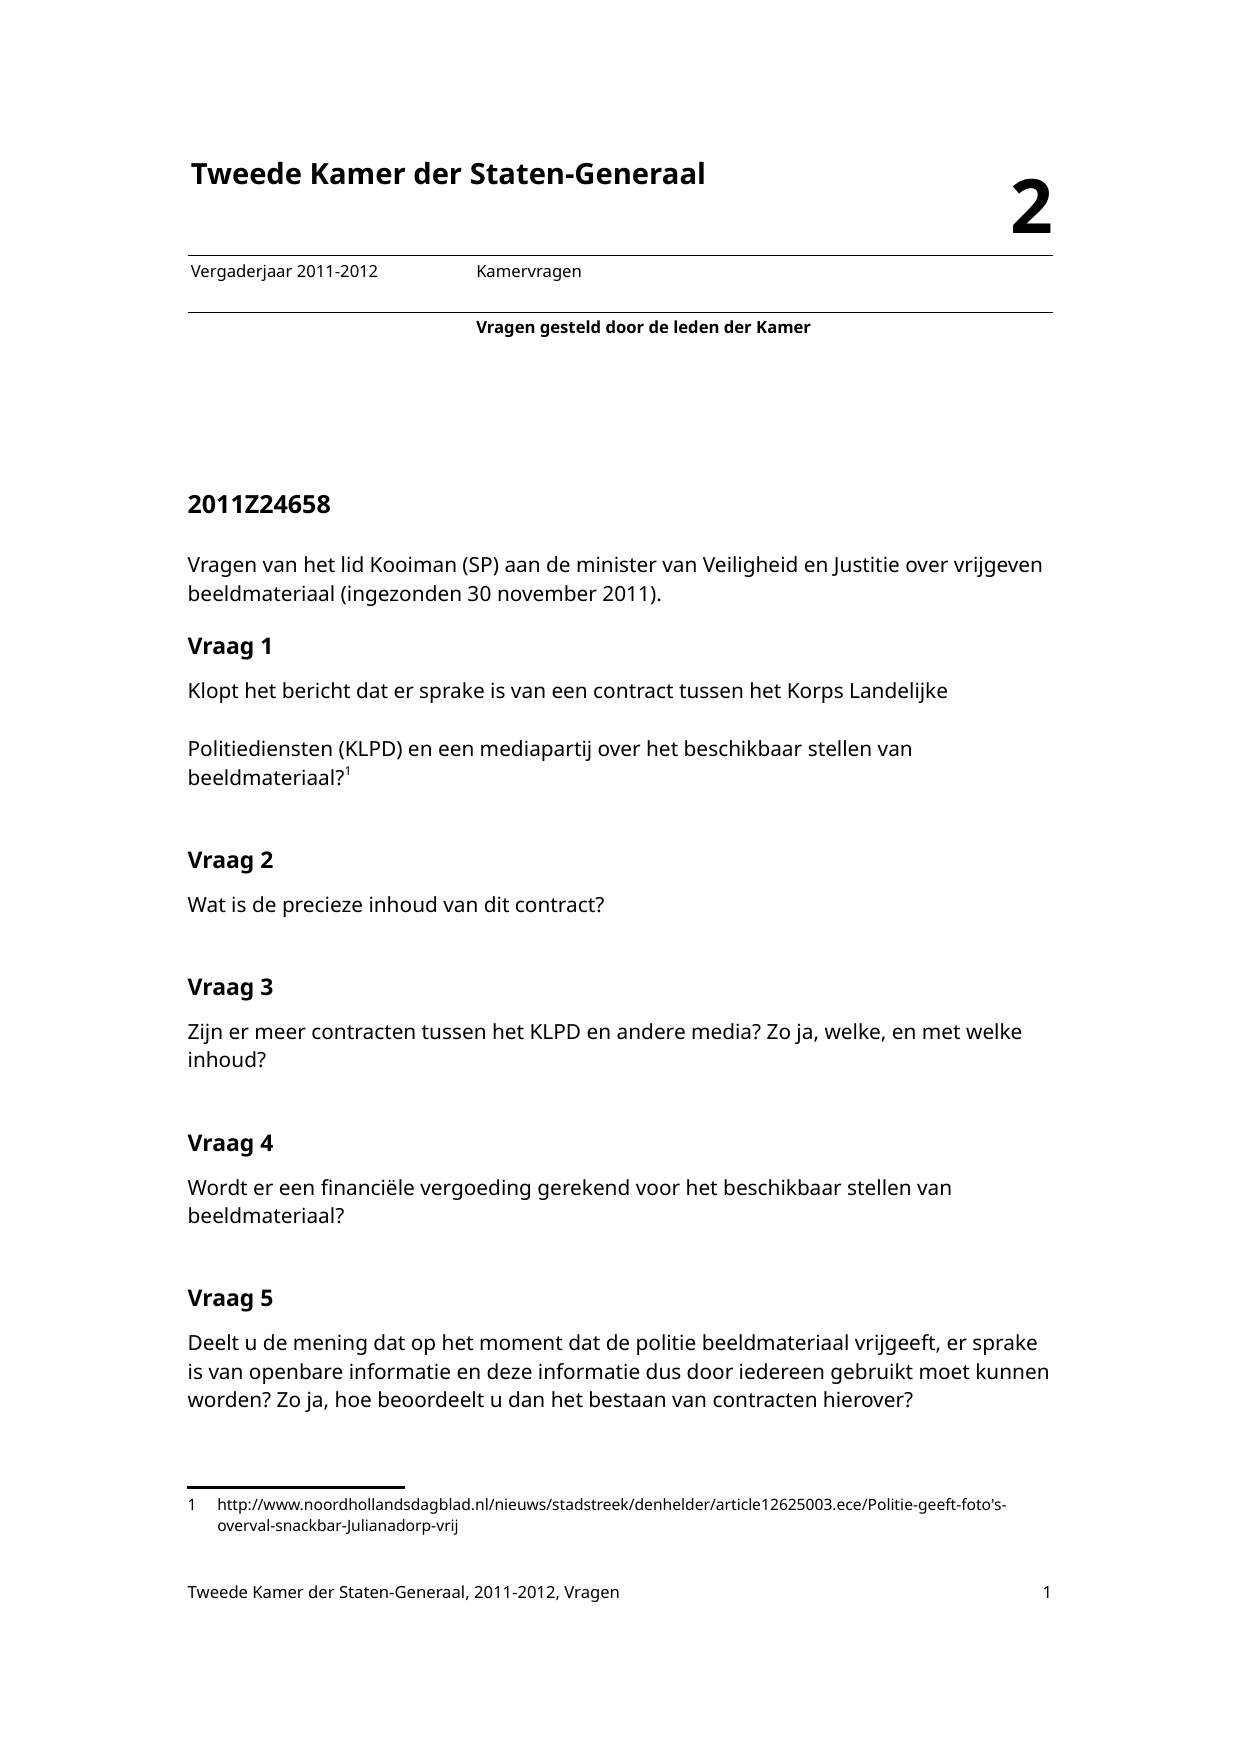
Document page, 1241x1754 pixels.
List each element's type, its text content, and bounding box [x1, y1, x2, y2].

table_header 2 [880, 150, 1053, 255]
text Politiediensten (KLPD) en een mediapartij over het beschikbaar stellen van beeldmateriaal? [187, 734, 1053, 791]
subtitle Vraag 2 [187, 844, 1053, 875]
text http://www.noordhollandsdagblad.nl/nieuws/stadstreek/denhelder/article12625003.ece/Politie-geeft-foto's-overval-snackbar-Julianadorp-vrij [187, 1479, 1053, 1536]
subtitle Vraag 5 [187, 1282, 1053, 1313]
subtitle Vraag 3 [187, 971, 1053, 1002]
text Zijn er meer contracten tussen het KLPD en andere media? Zo ja, welke, en met welke inhoud? [187, 1017, 1053, 1074]
text Deelt u de mening dat op het moment dat de politie beeldmateriaal vrijgeeft, er sprake is van openbare informatie en deze informatie dus door iedereen gebruikt moet kunnen worden? Zo ja, hoe beoordeelt u dan het bestaan van contracten hierover? [187, 1328, 1053, 1414]
text Wat is de precieze inhoud van dit contract? [187, 890, 1053, 918]
text Vragen van het lid Kooiman (SP) aan de minister van Veiligheid en Justitie over vrijgeven beeldmateriaal (ingezonden 30 november 2011). [187, 550, 1053, 607]
text Wordt er een financiële vergoeding gerekend voor het beschikbaar stellen van beeldmateriaal? [187, 1173, 1053, 1230]
table_cell [188, 313, 473, 339]
subtitle Vraag 4 [187, 1127, 1053, 1158]
table_header Tweede Kamer der Staten-Generaal [188, 150, 879, 255]
table_cell Vergaderjaar 2011-2012 [188, 256, 473, 312]
subtitle Vraag 1 [187, 630, 1053, 661]
table_cell Vragen gesteld door de leden der Kamer [473, 313, 1053, 339]
table_cell Kamervragen [473, 256, 1053, 312]
text Klopt het bericht dat er sprake is van een contract tussen het Korps Landelijke [187, 676, 1053, 704]
text 2011Z24658 [187, 487, 1053, 521]
